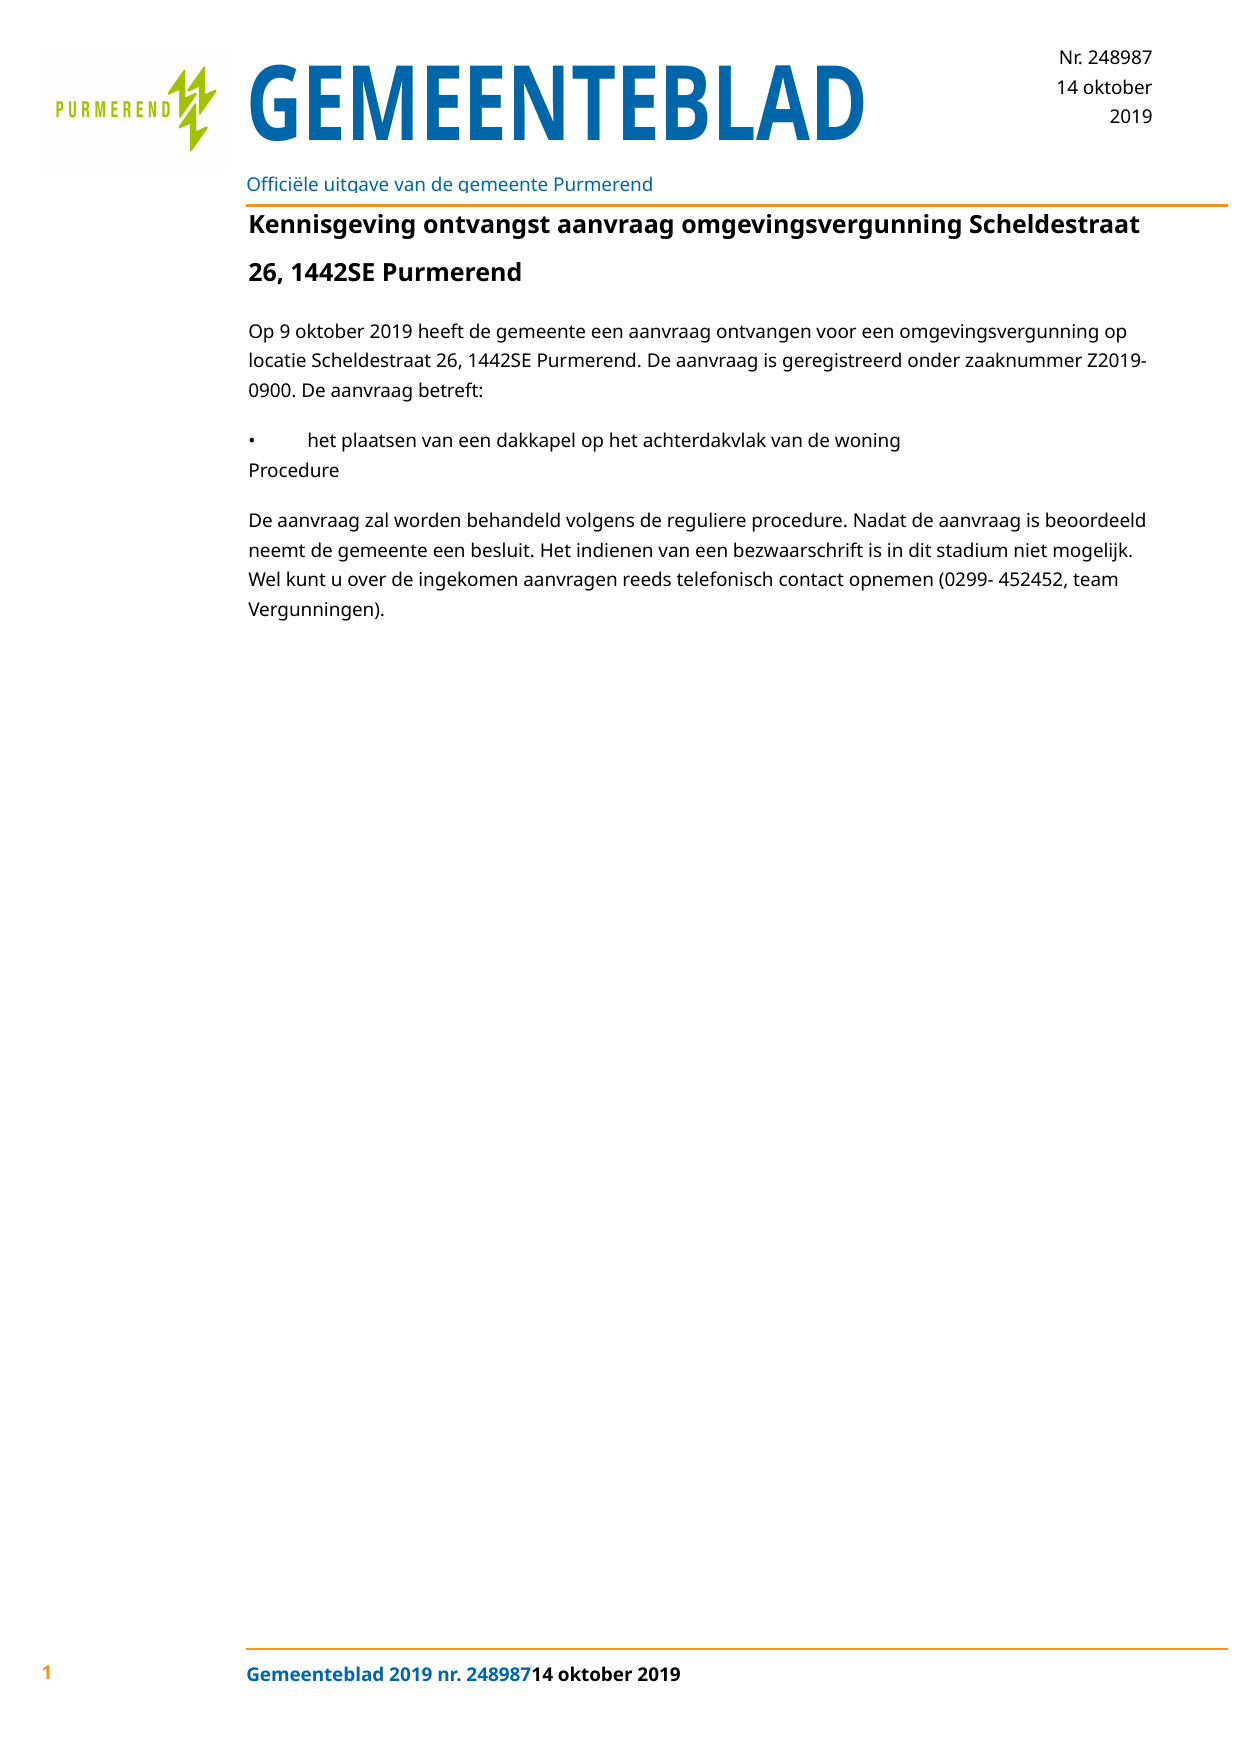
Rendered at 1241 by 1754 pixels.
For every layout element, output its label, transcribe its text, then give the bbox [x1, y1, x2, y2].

text Op 9 oktober 2019 heeft de gemeente een aanvraag ontvangen voor een omgevingsvergunning op locatie Scheldestraat 26, 1442SE Purmerend. De aanvraag is geregistreerd onder zaaknummer Z2019-0900. De aanvraag betreft: [248, 318, 1152, 403]
text De aanvraag zal worden behandeld volgens de reguliere procedure. Nadat de aanvraag is beoordeeld neemt de gemeente een besluit. Het indienen van een bezwaarschrift is in dit stadium niet mogelijk. Wel kunt u over de ingekomen aanvragen reeds telefonisch contact opnemen (0299- 452452, team Vergunningen). [248, 507, 1152, 622]
list het plaatsen van een dakkapel op het achterdakvlak van de woning [248, 427, 1152, 453]
text Kennisgeving ontvangst aanvraag omgevingsvergunning Scheldestraat 26, 1442SE Purmerend [248, 207, 1152, 288]
picture [41, 47, 231, 172]
text Procedure [248, 457, 1152, 483]
